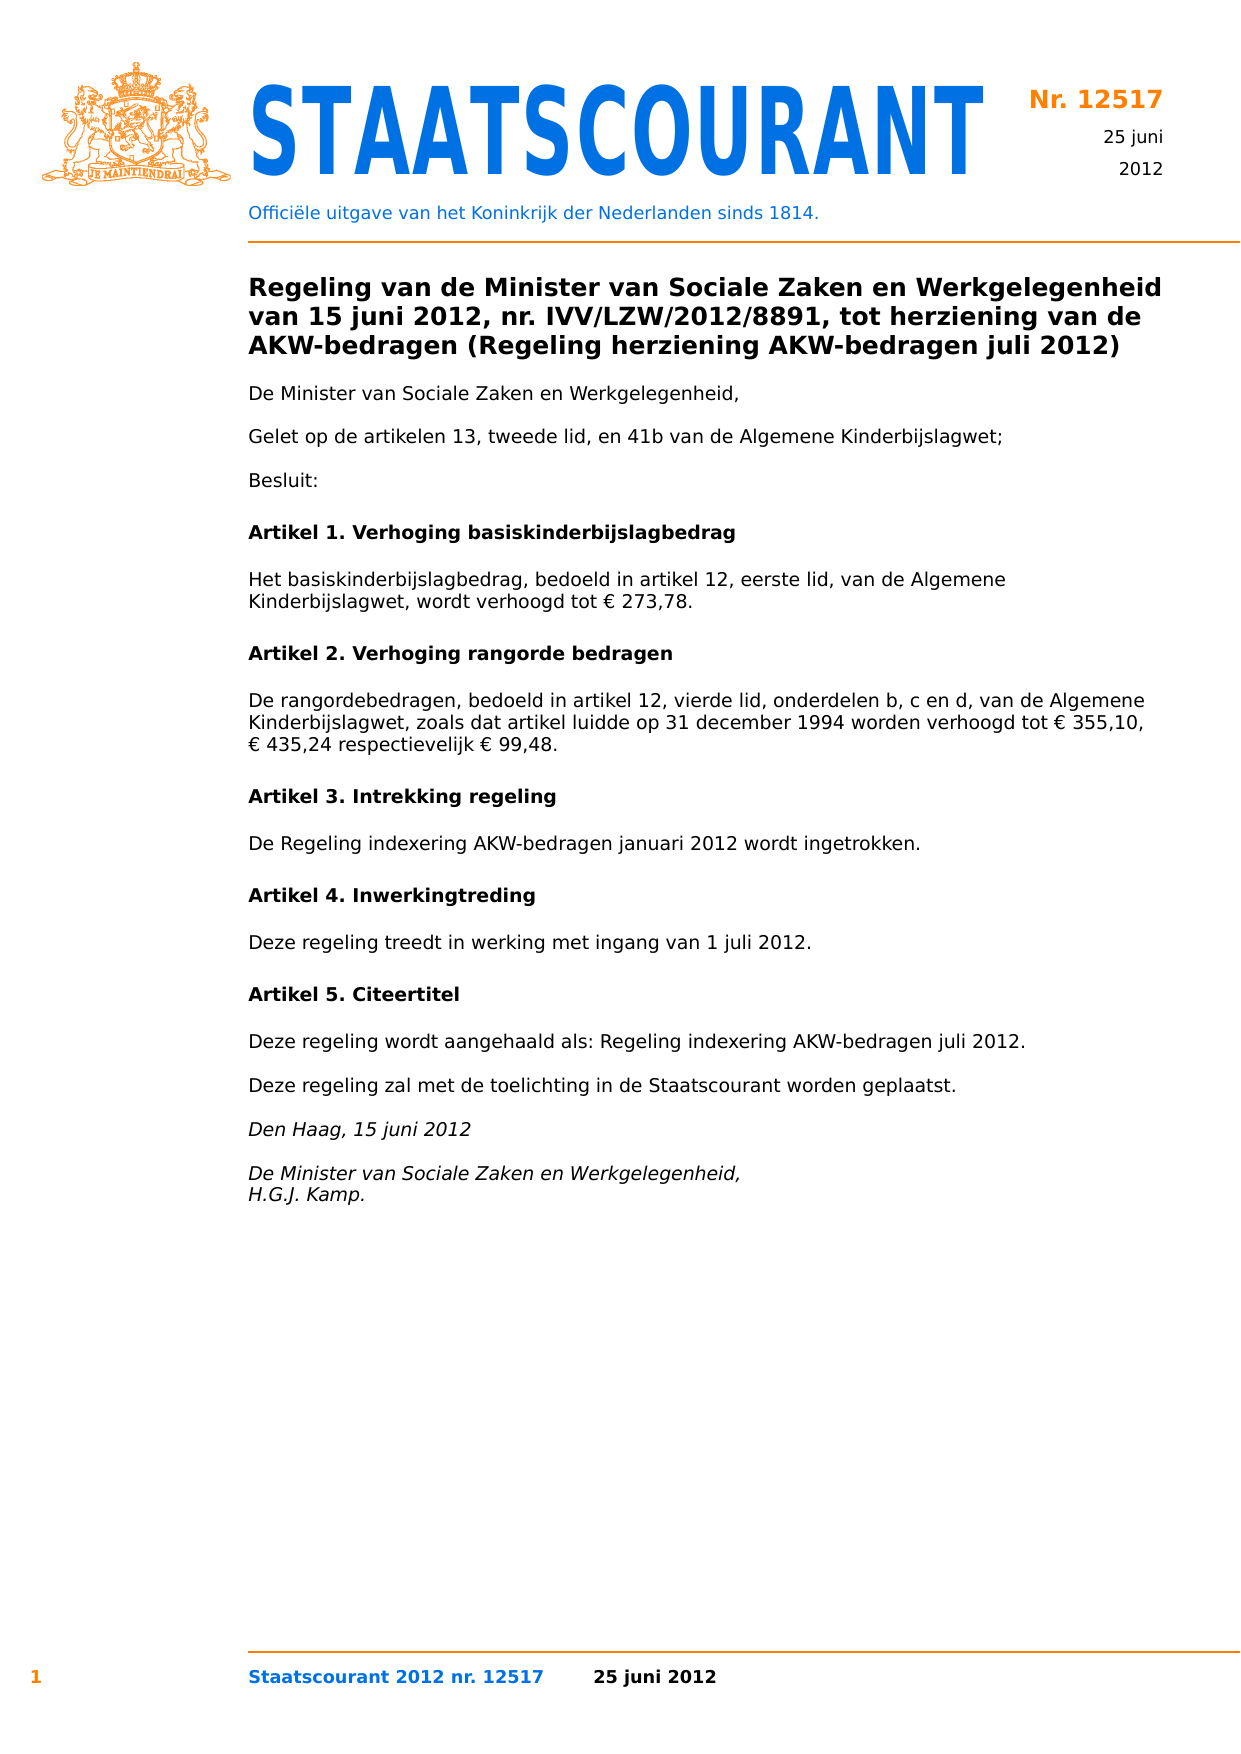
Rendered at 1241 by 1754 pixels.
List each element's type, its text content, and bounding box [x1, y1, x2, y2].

text Den Haag, 15 juni 2012 [248, 1118, 1163, 1141]
text Besluit: [248, 470, 1163, 492]
table_header [25, 62, 248, 241]
table_header Nr. 12517 [998, 62, 1240, 121]
table_cell 2012 [998, 153, 1240, 203]
text De rangordebedragen, bedoeld in artikel 12, vierde lid, onderdelen b, c en d, van de Algemene Kinderbijslagwet, zoals dat artikel luidde op 31 december 1994 worden verhoogd tot € 355,10, € 435,24 respectievelijk € 99,48. [248, 690, 1163, 756]
subtitle Artikel 4. Inwerkingtreding [248, 885, 1163, 907]
text De Regeling indexering AKW-bedragen januari 2012 wordt ingetrokken. [248, 833, 1163, 855]
text Het basiskinderbijslagbedrag, bedoeld in artikel 12, eerste lid, van de Algemene Kinderbijslagwet, wordt verhoogd tot € 273,78. [248, 569, 1163, 613]
subtitle Artikel 2. Verhoging rangorde bedragen [248, 643, 1163, 665]
subtitle Artikel 5. Citeertitel [248, 984, 1163, 1006]
subtitle Artikel 3. Intrekking regeling [248, 786, 1163, 808]
text De Minister van Sociale Zaken en Werkgelegenheid, [248, 382, 1163, 404]
table_cell Officiële uitgave van het Koninkrijk der Nederlanden sinds 1814. [248, 203, 1240, 241]
table_header STAATSCOURANT [248, 62, 998, 203]
text Gelet op de artikelen 13, tweede lid, en 41b van de Algemene Kinderbijslagwet; [248, 426, 1163, 448]
text Deze regeling zal met de toelichting in de Staatscourant worden geplaatst. [248, 1075, 1163, 1097]
picture [41, 62, 231, 186]
text De Minister van Sociale Zaken en Werkgelegenheid, H.G.J. Kamp. [248, 1162, 1163, 1206]
text Deze regeling wordt aangehaald als: Regeling indexering AKW-bedragen juli 2012. [248, 1031, 1163, 1053]
table_cell 25 juni [998, 121, 1240, 153]
subtitle Regeling van de Minister van Sociale Zaken en Werkgelegenheid van 15 juni 2012, nr. IVV/LZW/2012/8891, tot herziening van de AKW-bedragen (Regeling herziening AKW-bedragen juli 2012) [248, 273, 1163, 361]
subtitle Artikel 1. Verhoging basiskinderbijslagbedrag [248, 522, 1163, 544]
text Deze regeling treedt in werking met ingang van 1 juli 2012. [248, 932, 1163, 954]
